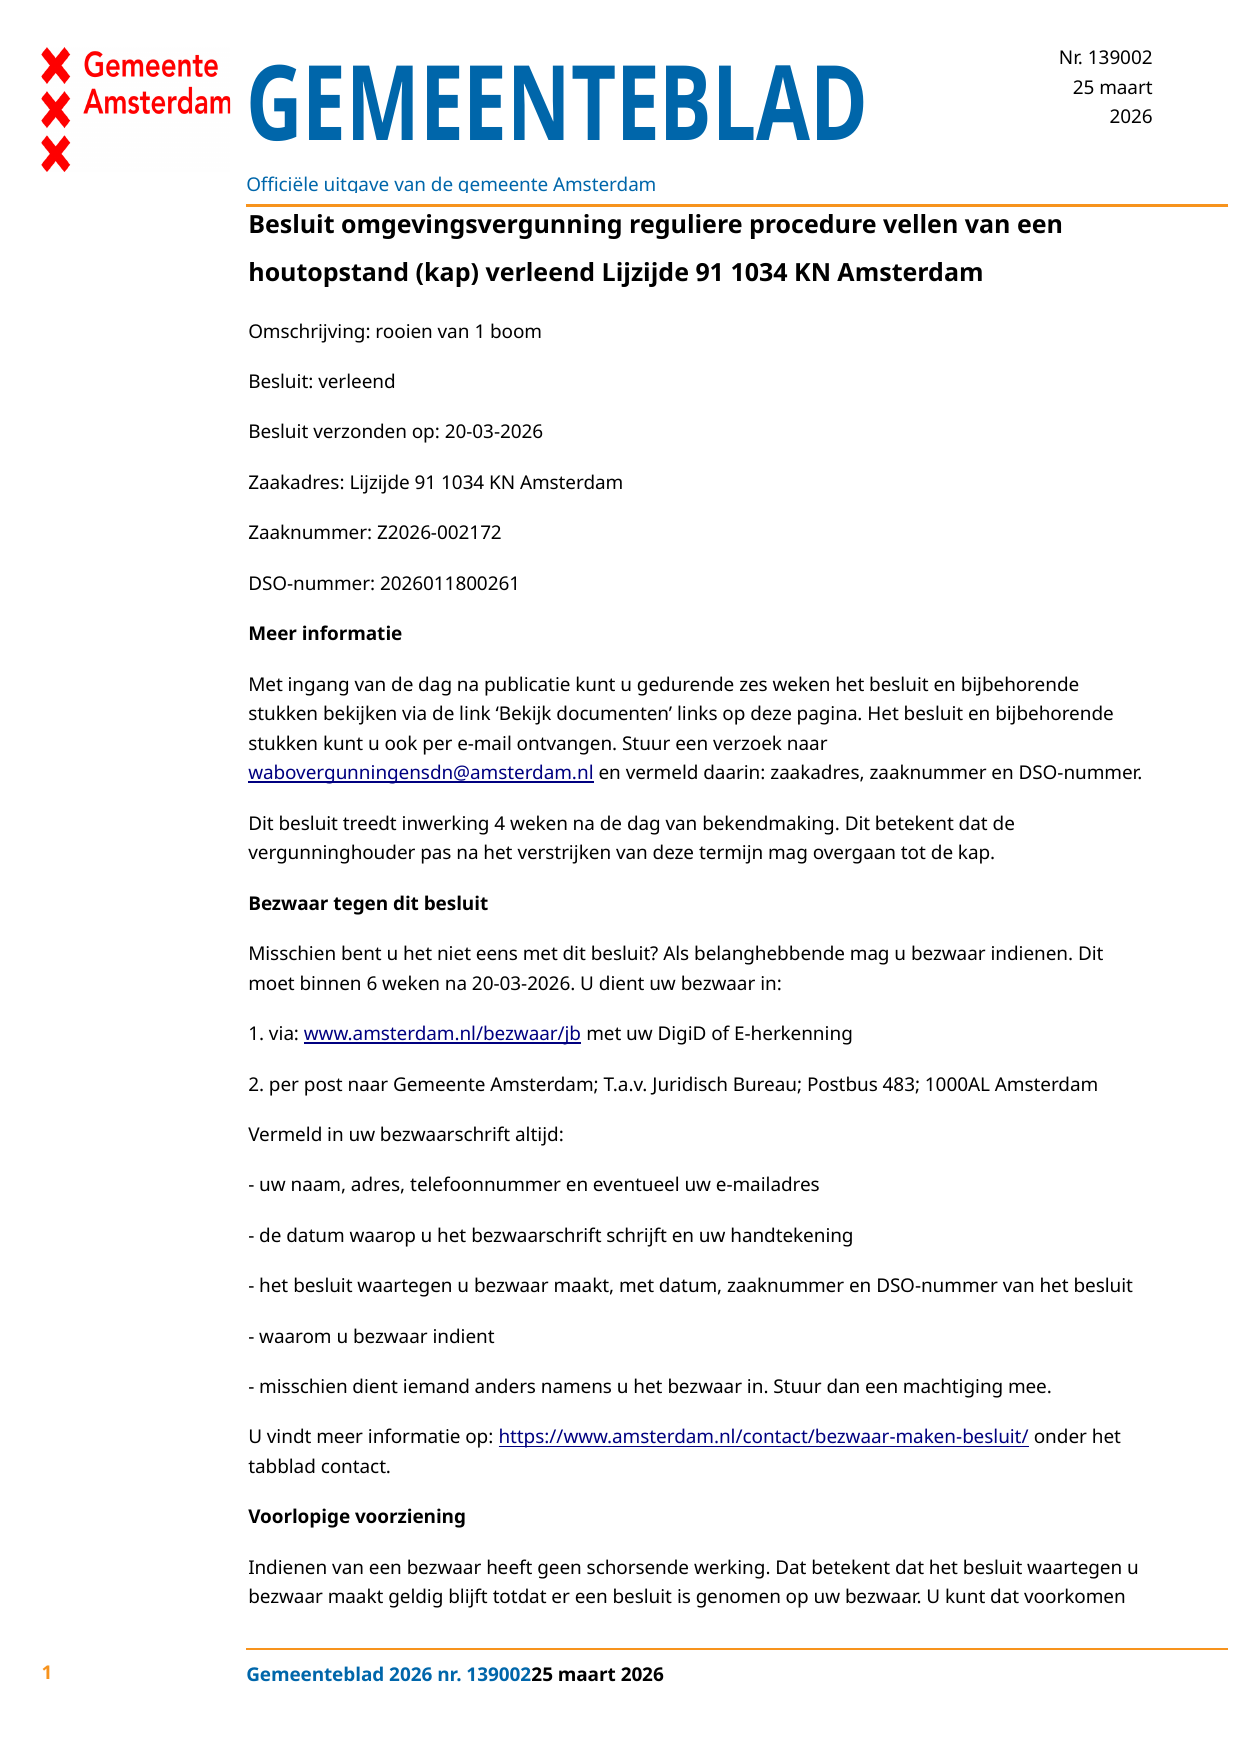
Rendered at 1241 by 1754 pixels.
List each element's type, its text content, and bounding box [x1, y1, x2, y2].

text - waarom u bezwaar indient [248, 1323, 1152, 1349]
text - het besluit waartegen u bezwaar maakt, met datum, zaaknummer en DSO-nummer van het besluit [248, 1272, 1152, 1298]
text - de datum waarop u het bezwaarschrift schrijft en uw handtekening [248, 1222, 1152, 1248]
text - uw naam, adres, telefoonnummer en eventueel uw e-mailadres [248, 1172, 1152, 1197]
text 1. via: www.amsterdam.nl/bezwaar/jb met uw DigiD of E-herkenning [248, 1020, 1152, 1046]
text Zaaknummer: Z2026-002172 [248, 519, 1152, 545]
text Besluit verzonden op: 20-03-2026 [248, 419, 1152, 444]
text Vermeld in uw bezwaarschrift altijd: [248, 1121, 1152, 1147]
text Misschien bent u het niet eens met dit besluit? Als belanghebbende mag u bezwaar indienen. Dit moet binnen 6 weken na 20-03-2026. U dient uw bezwaar in: [248, 940, 1152, 996]
text Bezwaar tegen dit besluit [248, 890, 1152, 916]
text Indienen van een bezwaar heeft geen schorsende werking. Dat betekent dat het besluit waartegen u bezwaar maakt geldig blijft totdat er een besluit is genomen op uw bezwaar. U kunt dat voorkomen [248, 1554, 1152, 1609]
text 2. per post naar Gemeente Amsterdam; T.a.v. Juridisch Bureau; Postbus 483; 1000AL Amsterdam [248, 1071, 1152, 1097]
text Meer informatie [248, 620, 1152, 646]
text U vindt meer informatie op: https://www.amsterdam.nl/contact/bezwaar-maken-besluit/ onder het tabblad contact. [248, 1424, 1152, 1479]
text Dit besluit treedt inwerking 4 weken na de dag van bekendmaking. Dit betekent dat de vergunninghouder pas na het verstrijken van deze termijn mag overgaan tot de kap. [248, 810, 1152, 865]
picture [41, 47, 231, 172]
text Besluit omgevingsvergunning reguliere procedure vellen van een houtopstand (kap) verleend Lijzijde 91 1034 KN Amsterdam [248, 207, 1152, 288]
text DSO-nummer: 2026011800261 [248, 570, 1152, 596]
text Omschrijving: rooien van 1 boom [248, 318, 1152, 344]
text Zaakadres: Lijzijde 91 1034 KN Amsterdam [248, 469, 1152, 495]
text Met ingang van de dag na publicatie kunt u gedurende zes weken het besluit en bijbehorende stukken bekijken via de link ‘Bekijk documenten’ links op deze pagina. Het besluit en bijbehorende stukken kunt u ook per e-mail ontvangen. Stuur een verzoek naar wabovergunningensdn@amsterdam.nl en vermeld daarin: zaakadres, zaaknummer en DSO-nummer. [248, 671, 1152, 785]
text - misschien dient iemand anders namens u het bezwaar in. Stuur dan een machtiging mee. [248, 1373, 1152, 1399]
text Voorlopige voorziening [248, 1504, 1152, 1529]
text Besluit: verleend [248, 368, 1152, 394]
